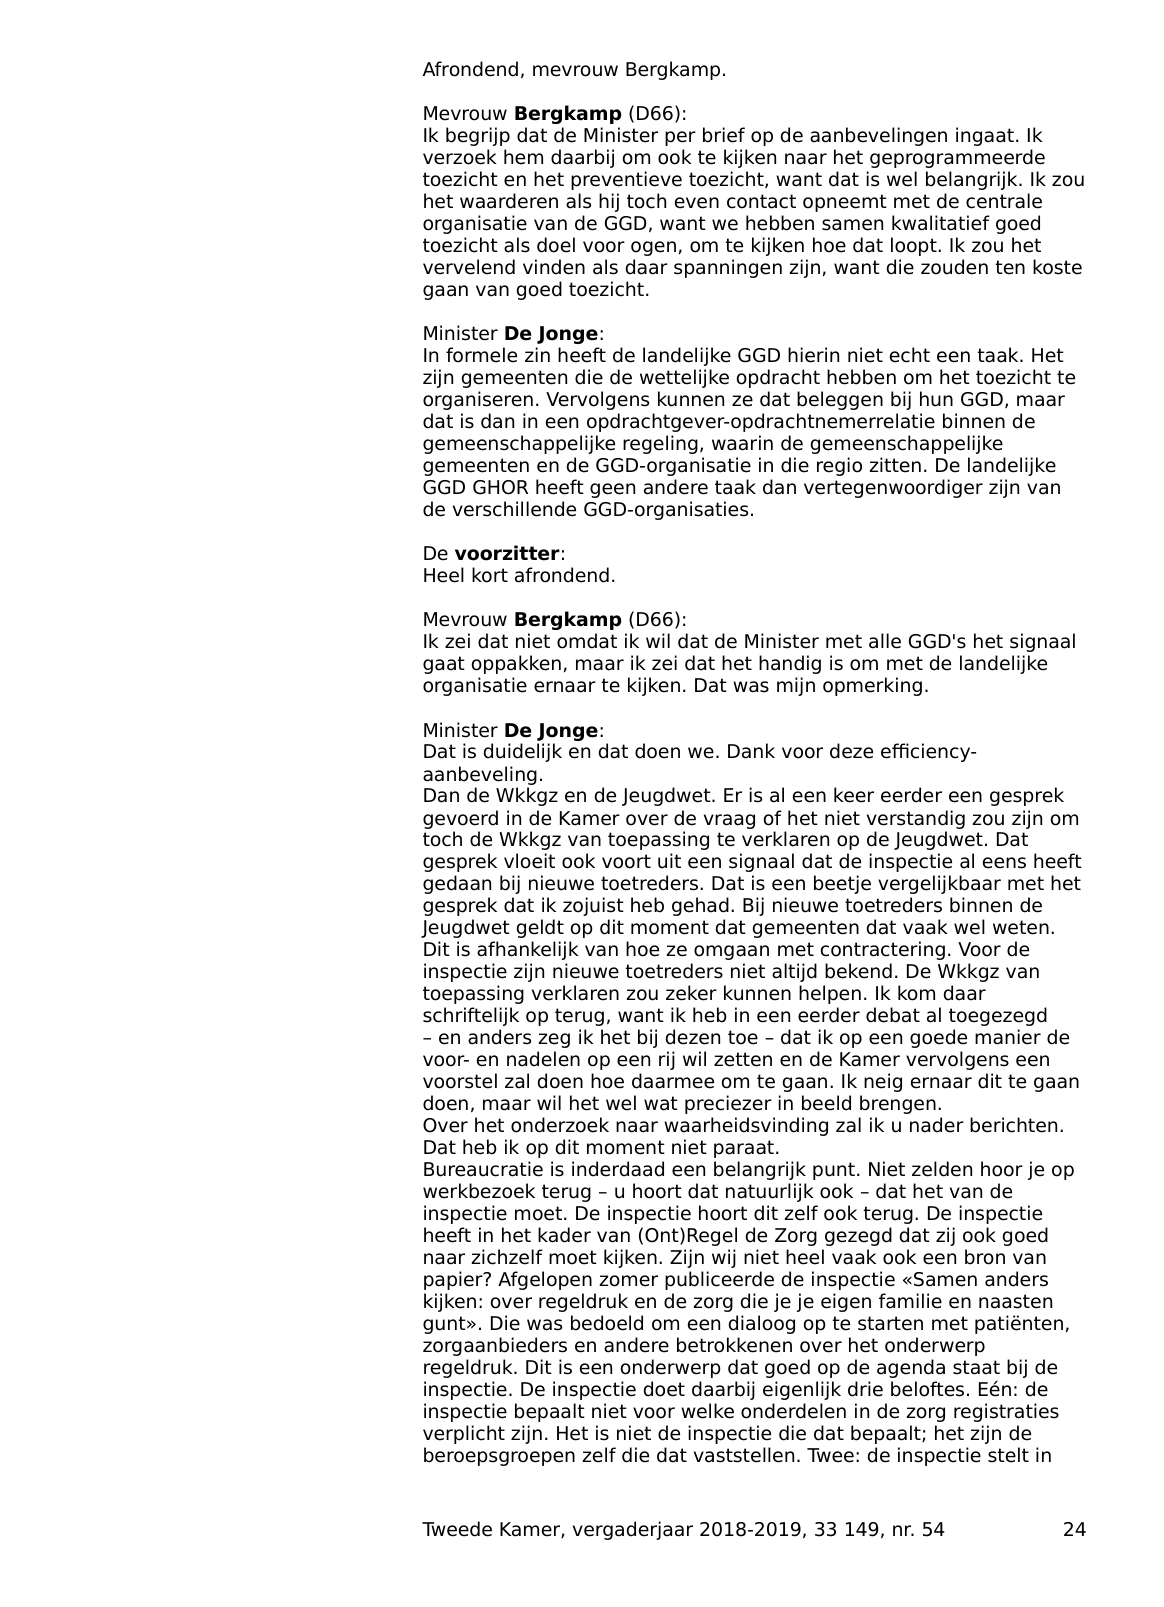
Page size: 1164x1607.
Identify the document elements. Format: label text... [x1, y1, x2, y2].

text Afrondend, mevrouw Bergkamp. [422, 59, 1087, 81]
text De voorzitter: [422, 543, 1087, 565]
text Ik begrijp dat de Minister per brief op de aanbevelingen ingaat. Ik verzoek hem daarbij om ook te kijken naar het geprogrammeerde toezicht en het preventieve toezicht, want dat is wel belangrijk. Ik zou het waarderen als hij toch even contact opneemt met de centrale organisatie van de GGD, want we hebben samen kwalitatief goed toezicht als doel voor ogen, om te kijken hoe dat loopt. Ik zou het vervelend vinden als daar spanningen zijn, want die zouden ten koste gaan van goed toezicht. [422, 125, 1087, 301]
text Mevrouw Bergkamp (D66): [422, 609, 1087, 631]
text Bureaucratie is inderdaad een belangrijk punt. Niet zelden hoor je op werkbezoek terug – u hoort dat natuurlijk ook – dat het van de inspectie moet. De inspectie hoort dit zelf ook terug. De inspectie heeft in het kader van (Ont)Regel de Zorg gezegd dat zij ook goed naar zichzelf moet kijken. Zijn wij niet heel vaak ook een bron van papier? Afgelopen zomer publiceerde de inspectie «Samen anders kijken: over regeldruk en de zorg die je je eigen familie en naasten gunt». Die was bedoeld om een dialoog op te starten met patiënten, zorgaanbieders en andere betrokkenen over het onderwerp regeldruk. Dit is een onderwerp dat goed op de agenda staat bij de inspectie. De inspectie doet daarbij eigenlijk drie beloftes. Eén: de inspectie bepaalt niet voor welke onderdelen in de zorg registraties verplicht zijn. Het is niet de inspectie die dat bepaalt; het zijn de beroepsgroepen zelf die dat vaststellen. Twee: de inspectie stelt in [422, 1159, 1087, 1467]
text Ik zei dat niet omdat ik wil dat de Minister met alle GGD's het signaal gaat oppakken, maar ik zei dat het handig is om met de landelijke organisatie ernaar te kijken. Dat was mijn opmerking. [422, 631, 1087, 697]
text In formele zin heeft de landelijke GGD hierin niet echt een taak. Het zijn gemeenten die de wettelijke opdracht hebben om het toezicht te organiseren. Vervolgens kunnen ze dat beleggen bij hun GGD, maar dat is dan in een opdrachtgever-opdrachtnemerrelatie binnen de gemeenschappelijke regeling, waarin de gemeenschappelijke gemeenten en de GGD-organisatie in die regio zitten. De landelijke GGD GHOR heeft geen andere taak dan vertegenwoordiger zijn van de verschillende GGD-organisaties. [422, 345, 1087, 521]
text Dat is duidelijk en dat doen we. Dank voor deze efficiency-aanbeveling. [422, 741, 1087, 785]
text Minister De Jonge: [422, 719, 1087, 741]
text Over het onderzoek naar waarheidsvinding zal ik u nader berichten. Dat heb ik op dit moment niet paraat. [422, 1115, 1087, 1159]
text Minister De Jonge: [422, 323, 1087, 345]
text Mevrouw Bergkamp (D66): [422, 103, 1087, 125]
text Dan de Wkkgz en de Jeugdwet. Er is al een keer eerder een gesprek gevoerd in de Kamer over de vraag of het niet verstandig zou zijn om toch de Wkkgz van toepassing te verklaren op de Jeugdwet. Dat gesprek vloeit ook voort uit een signaal dat de inspectie al eens heeft gedaan bij nieuwe toetreders. Dat is een beetje vergelijkbaar met het gesprek dat ik zojuist heb gehad. Bij nieuwe toetreders binnen de Jeugdwet geldt op dit moment dat gemeenten dat vaak wel weten. Dit is afhankelijk van hoe ze omgaan met contractering. Voor de inspectie zijn nieuwe toetreders niet altijd bekend. De Wkkgz van toepassing verklaren zou zeker kunnen helpen. Ik kom daar schriftelijk op terug, want ik heb in een eerder debat al toegezegd – en anders zeg ik het bij dezen toe – dat ik op een goede manier de voor- en nadelen op een rij wil zetten en de Kamer vervolgens een voorstel zal doen hoe daarmee om te gaan. Ik neig ernaar dit te gaan doen, maar wil het wel wat preciezer in beeld brengen. [422, 785, 1087, 1115]
text Heel kort afrondend. [422, 565, 1087, 587]
